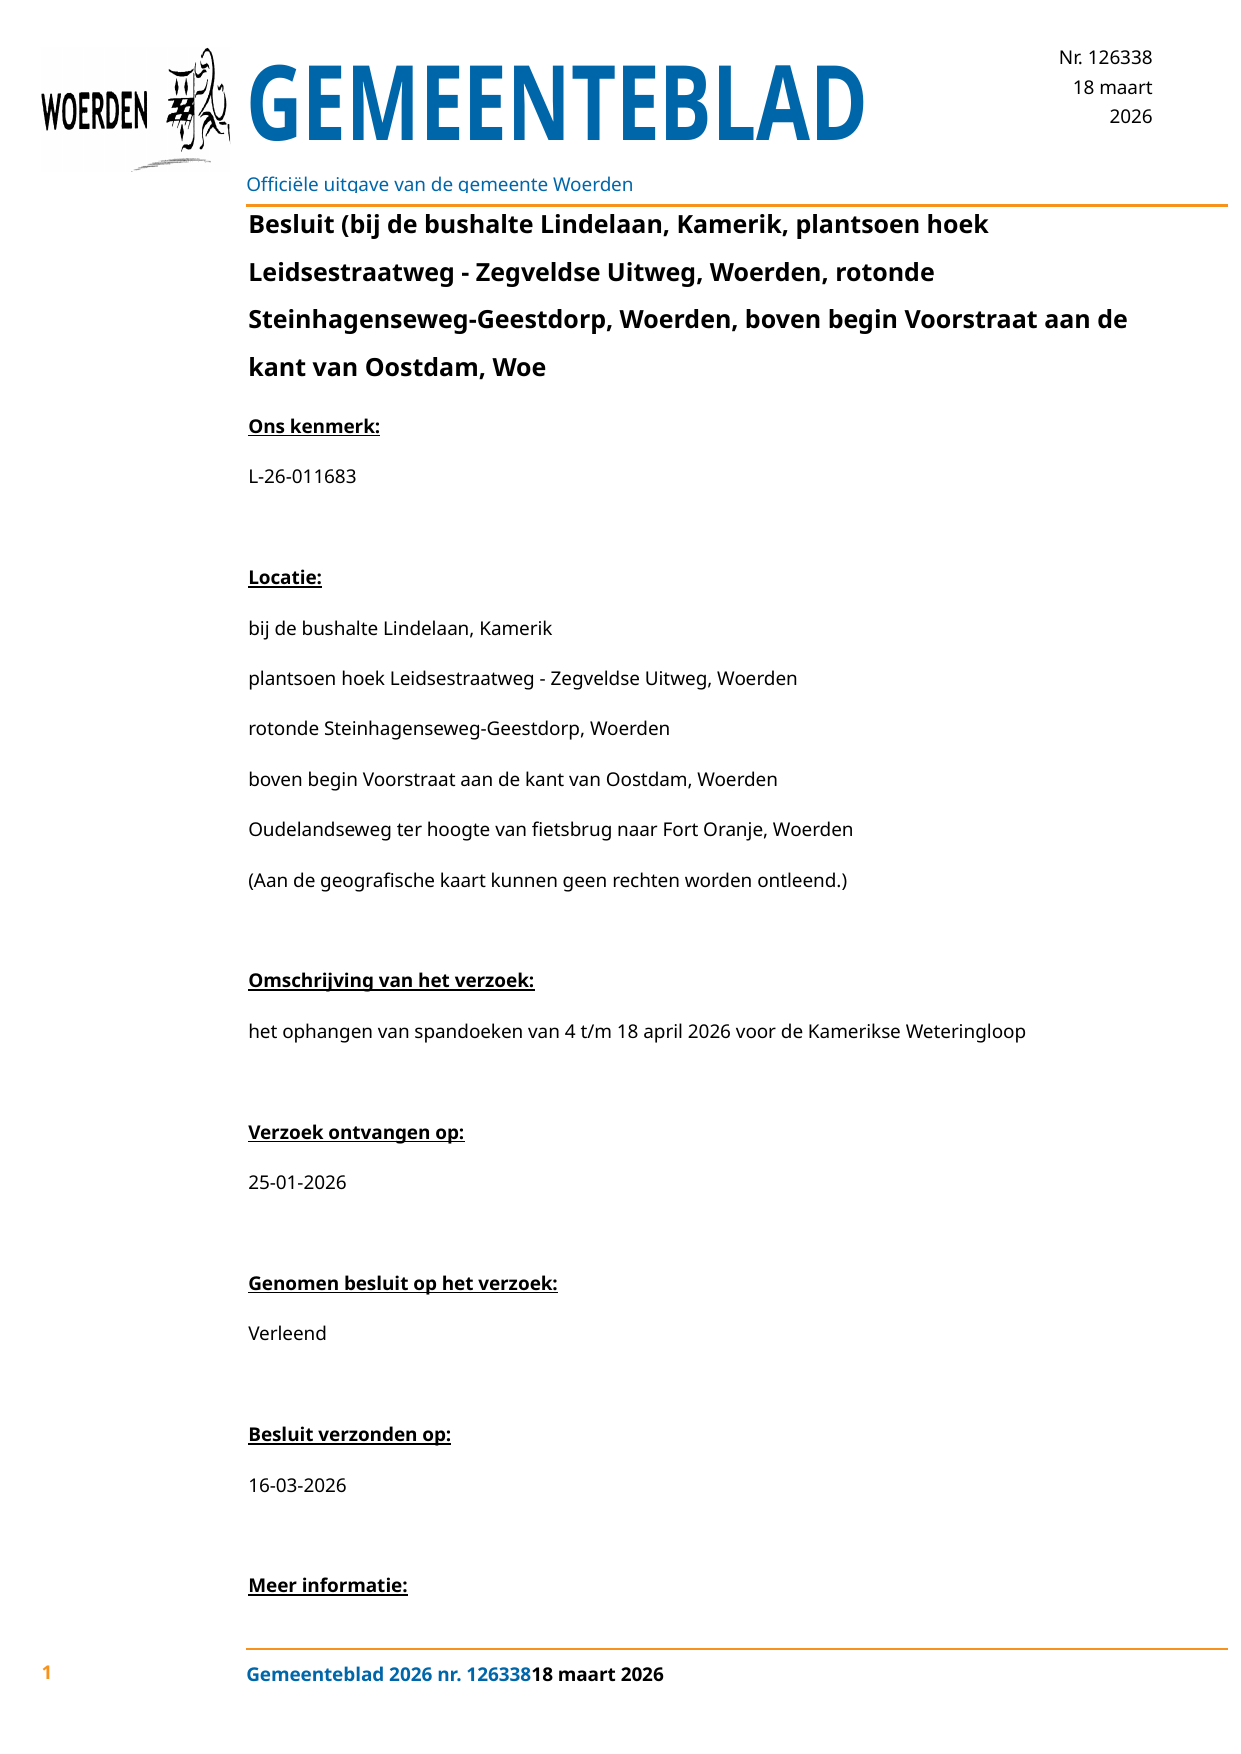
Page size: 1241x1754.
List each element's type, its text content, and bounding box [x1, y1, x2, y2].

text Verleend [248, 1321, 1152, 1346]
text Locatie: [248, 564, 1152, 590]
text Oudelandseweg ter hoogte van fietsbrug naar Fort Oranje, Woerden [248, 816, 1152, 842]
text bij de bushalte Lindelaan, Kamerik [248, 615, 1152, 641]
text Verzoek ontvangen op: [248, 1119, 1152, 1145]
text 25-01-2026 [248, 1169, 1152, 1195]
text 16-03-2026 [248, 1472, 1152, 1498]
text Besluit verzonden op: [248, 1421, 1152, 1447]
text Besluit (bij de bushalte Lindelaan, Kamerik, plantsoen hoek Leidsestraatweg - Zegveldse Uitweg, Woerden, rotonde Steinhagenseweg-Geestdorp, Woerden, boven begin Voorstraat aan de kant van Oostdam, Woe [248, 207, 1152, 384]
text boven begin Voorstraat aan de kant van Oostdam, Woerden [248, 766, 1152, 792]
picture [41, 47, 231, 172]
text het ophangen van spandoeken van 4 t/m 18 april 2026 voor de Kamerikse Weteringloop [248, 1018, 1152, 1044]
text Meer informatie: [248, 1573, 1152, 1598]
text plantsoen hoek Leidsestraatweg - Zegveldse Uitweg, Woerden [248, 665, 1152, 691]
text rotonde Steinhagenseweg-Geestdorp, Woerden [248, 716, 1152, 741]
text Genomen besluit op het verzoek: [248, 1270, 1152, 1296]
text Ons kenmerk: [248, 413, 1152, 439]
text (Aan de geografische kaart kunnen geen rechten worden ontleend.) [248, 867, 1152, 893]
text L-26-011683 [248, 463, 1152, 489]
text Omschrijving van het verzoek: [248, 968, 1152, 993]
